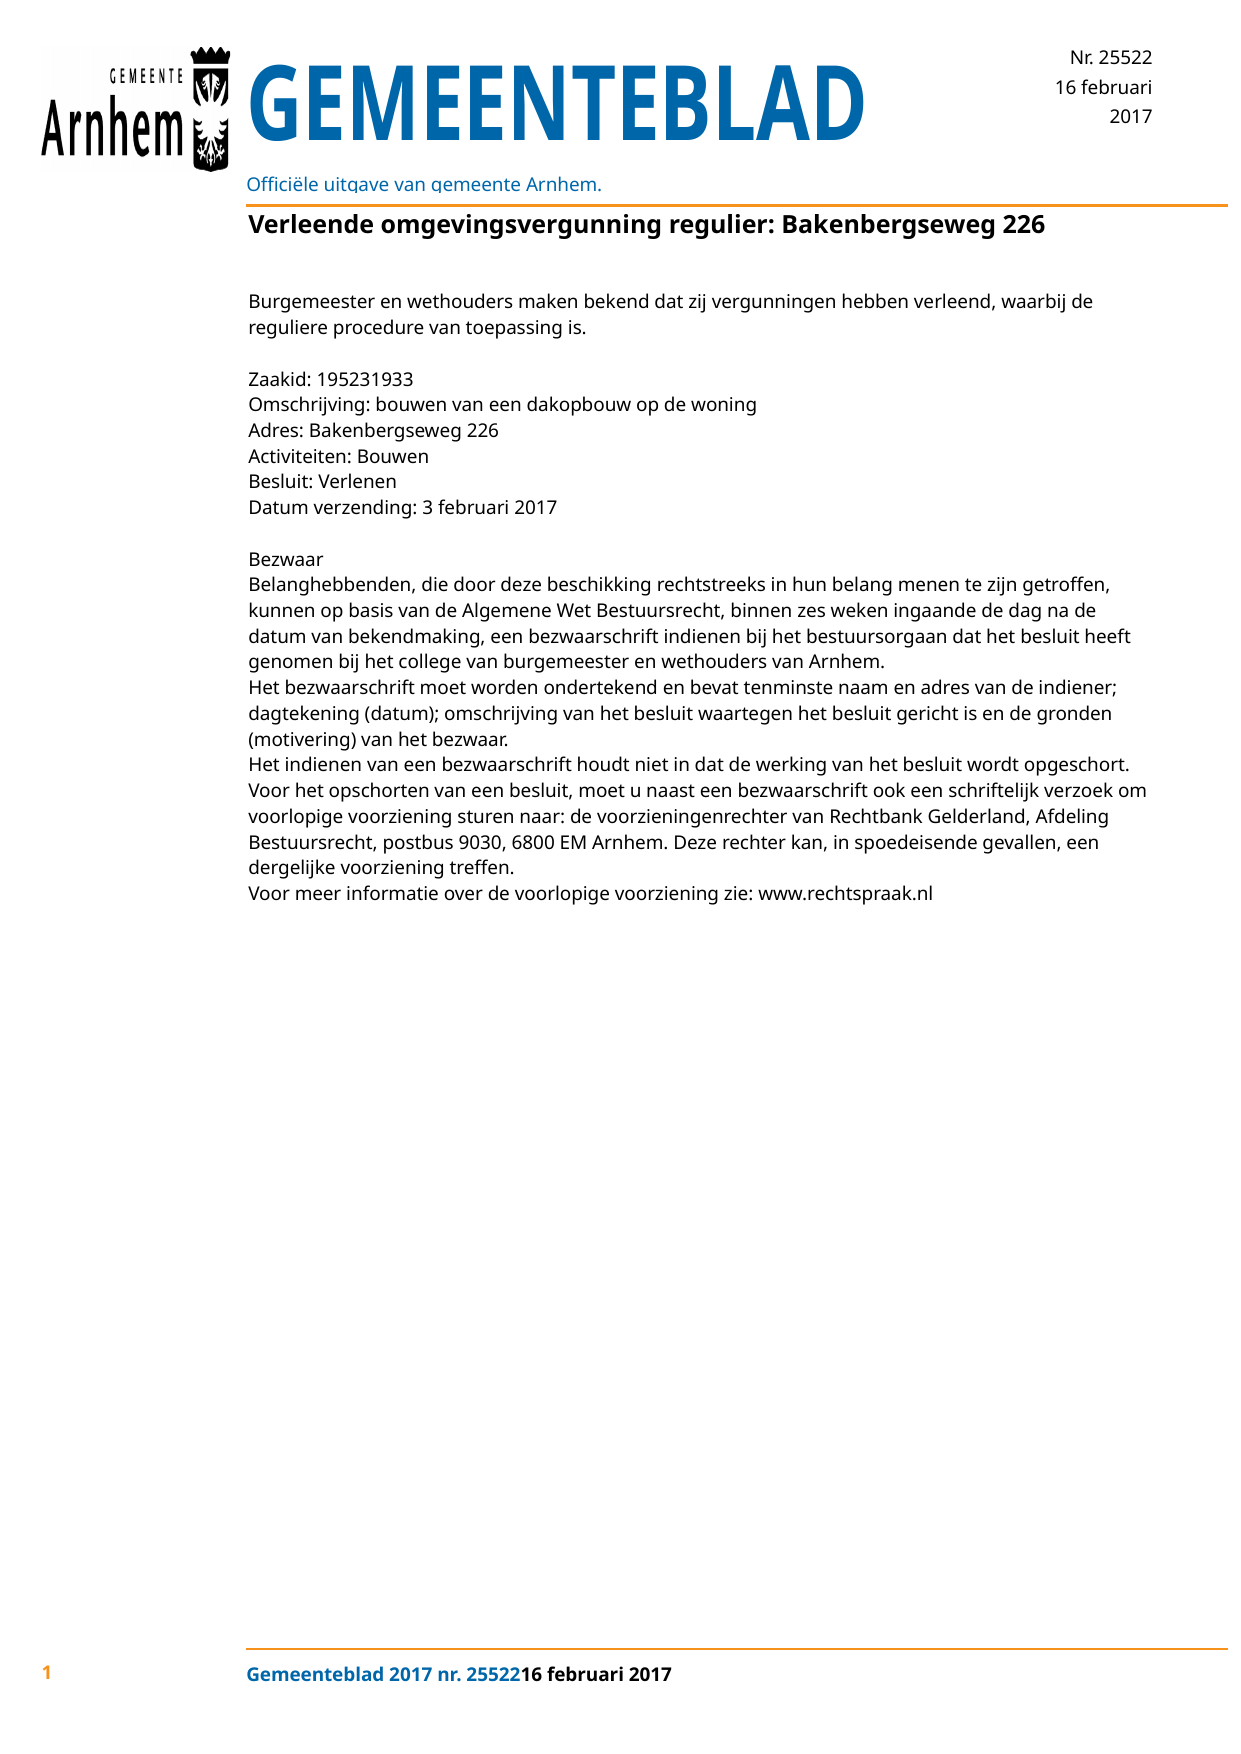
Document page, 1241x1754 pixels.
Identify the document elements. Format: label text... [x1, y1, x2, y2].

text Het indienen van een bezwaarschrift houdt niet in dat de werking van het besluit wordt opgeschort. Voor het opschorten van een besluit, moet u naast een bezwaarschrift ook een schriftelijk verzoek om voorlopige voorziening sturen naar: de voorzieningenrechter van Rechtbank Gelderland, Afdeling Bestuursrecht, postbus 9030, 6800 EM Arnhem. Deze rechter kan, in spoedeisende gevallen, een dergelijke voorziening treffen. [248, 752, 1152, 880]
picture [41, 47, 231, 172]
text Burgemeester en wethouders maken bekend dat zij vergunningen hebben verleend, waarbij de reguliere procedure van toepassing is. [248, 288, 1152, 340]
text Datum verzending: 3 februari 2017 [248, 494, 1152, 520]
text Zaakid: 195231933 [248, 366, 1152, 391]
text Verleende omgevingsvergunning regulier: Bakenbergseweg 226 [248, 207, 1152, 241]
text Voor meer informatie over de voorlopige voorziening zie: www.rechtspraak.nl [248, 880, 1152, 906]
text Adres: Bakenbergseweg 226 [248, 417, 1152, 443]
text Besluit: Verlenen [248, 469, 1152, 494]
text Activiteiten: Bouwen [248, 443, 1152, 469]
text Bezwaar [248, 546, 1152, 572]
text Omschrijving: bouwen van een dakopbouw op de woning [248, 391, 1152, 417]
text Het bezwaarschrift moet worden ondertekend en bevat tenminste naam en adres van de indiener; dagtekening (datum); omschrijving van het besluit waartegen het besluit gericht is en de gronden (motivering) van het bezwaar. [248, 674, 1152, 752]
text Belanghebbenden, die door deze beschikking rechtstreeks in hun belang menen te zijn getroffen, kunnen op basis van de Algemene Wet Bestuursrecht, binnen zes weken ingaande de dag na de datum van bekendmaking, een bezwaarschrift indienen bij het bestuursorgaan dat het besluit heeft genomen bij het college van burgemeester en wethouders van Arnhem. [248, 572, 1152, 674]
